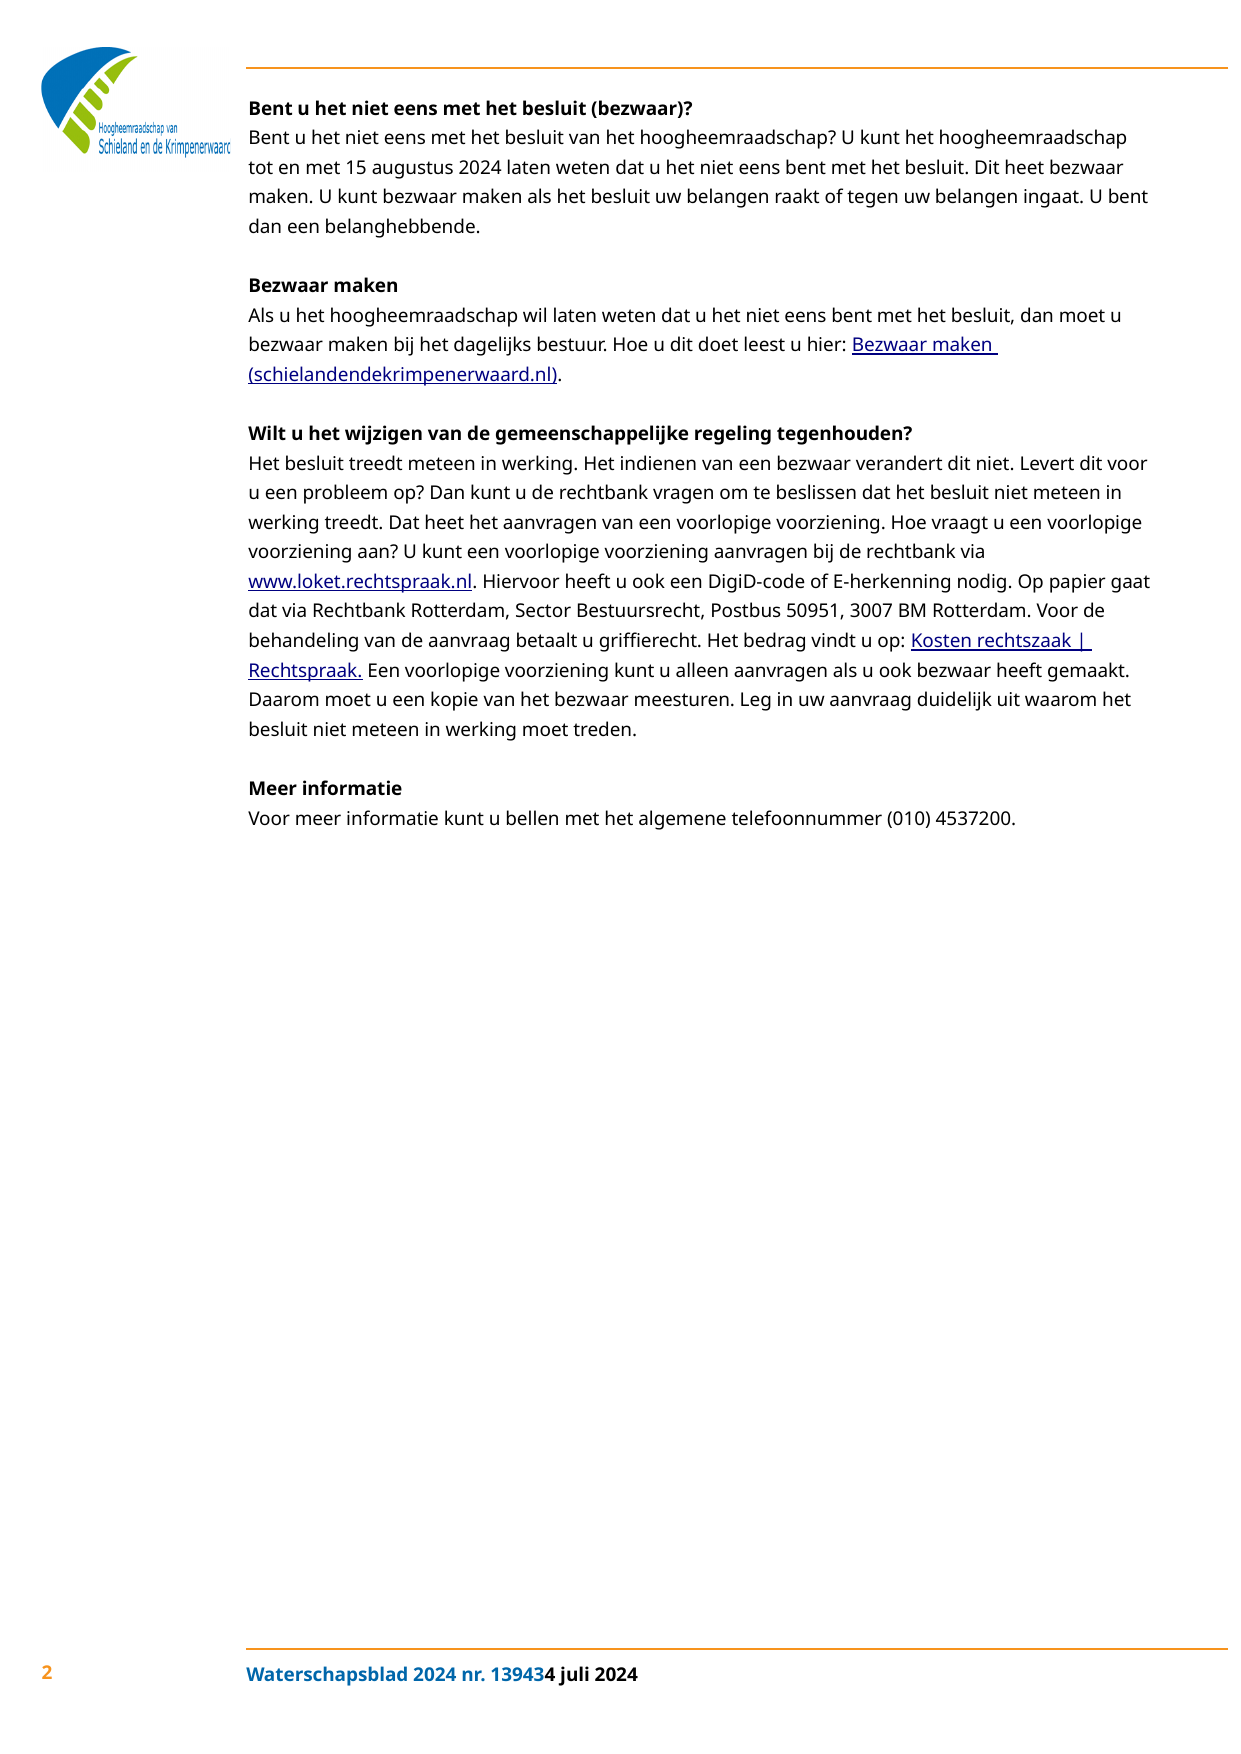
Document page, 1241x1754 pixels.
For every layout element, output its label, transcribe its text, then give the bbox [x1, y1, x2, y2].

text Voor meer informatie kunt u bellen met het algemene telefoonnummer (010) 4537200. [248, 805, 1152, 831]
text Als u het hoogheemraadschap wil laten weten dat u het niet eens bent met het besluit, dan moet u bezwaar maken bij het dagelijks bestuur. Hoe u dit doet leest u hier: Bezwaar maken (schielandendekrimpenerwaard.nl). [248, 302, 1152, 387]
text Wilt u het wijzigen van de gemeenschappelijke regeling tegenhouden? [248, 420, 1152, 446]
picture [41, 47, 231, 172]
text Bezwaar maken [248, 272, 1152, 298]
text Bent u het niet eens met het besluit van het hoogheemraadschap? U kunt het hoogheemraadschap tot en met 15 augustus 2024 laten weten dat u het niet eens bent met het besluit. Dit heet bezwaar maken. U kunt bezwaar maken als het besluit uw belangen raakt of tegen uw belangen ingaat. U bent dan een belanghebbende. [248, 124, 1152, 239]
text Bent u het niet eens met het besluit (bezwaar)? [248, 95, 1152, 121]
text Het besluit treedt meteen in werking. Het indienen van een bezwaar verandert dit niet. Levert dit voor u een probleem op? Dan kunt u de rechtbank vragen om te beslissen dat het besluit niet meteen in werking treedt. Dat heet het aanvragen van een voorlopige voorziening. Hoe vraagt u een voorlopige voorziening aan? U kunt een voorlopige voorziening aanvragen bij de rechtbank via www.loket.rechtspraak.nl. Hiervoor heeft u ook een DigiD-code of E-herkenning nodig. Op papier gaat dat via Rechtbank Rotterdam, Sector Bestuursrecht, Postbus 50951, 3007 BM Rotterdam. Voor de behandeling van de aanvraag betaalt u griffierecht. Het bedrag vindt u op: Kosten rechtszaak | Rechtspraak. Een voorlopige voorziening kunt u alleen aanvragen als u ook bezwaar heeft gemaakt. Daarom moet u een kopie van het bezwaar meesturen. Leg in uw aanvraag duidelijk uit waarom het besluit niet meteen in werking moet treden. [248, 450, 1152, 742]
text Meer informatie [248, 775, 1152, 801]
